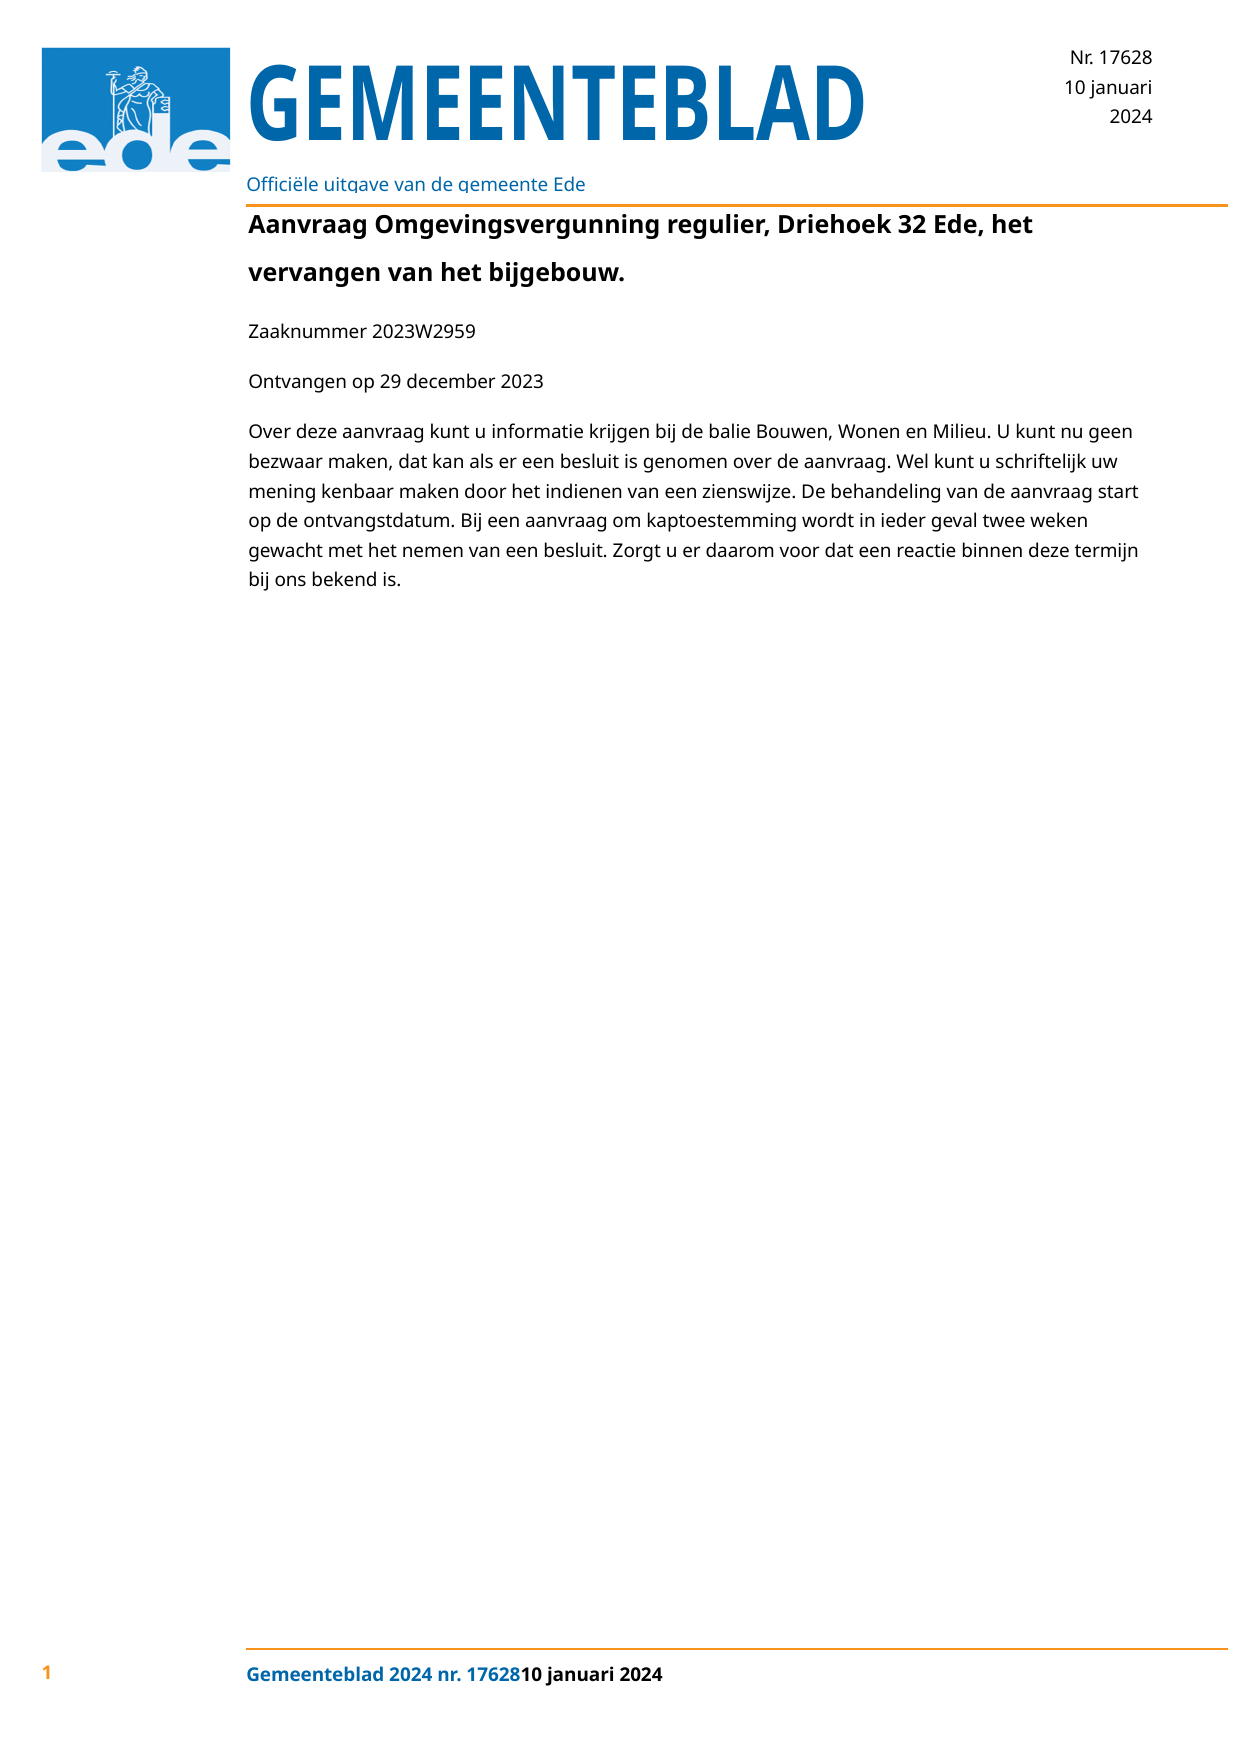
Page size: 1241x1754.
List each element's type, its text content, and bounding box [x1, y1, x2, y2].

picture [41, 47, 231, 172]
text Aanvraag Omgevingsvergunning regulier, Driehoek 32 Ede, het vervangen van het bijgebouw. [248, 207, 1152, 288]
text Ontvangen op 29 december 2023 [248, 368, 1152, 394]
text Over deze aanvraag kunt u informatie krijgen bij de balie Bouwen, Wonen en Milieu. U kunt nu geen bezwaar maken, dat kan als er een besluit is genomen over de aanvraag. Wel kunt u schriftelijk uw mening kenbaar maken door het indienen van een zienswijze. De behandeling van de aanvraag start op de ontvangstdatum. Bij een aanvraag om kaptoestemming wordt in ieder geval twee weken gewacht met het nemen van een besluit. Zorgt u er daarom voor dat een reactie binnen deze termijn bij ons bekend is. [248, 419, 1152, 592]
text Zaaknummer 2023W2959 [248, 318, 1152, 344]
